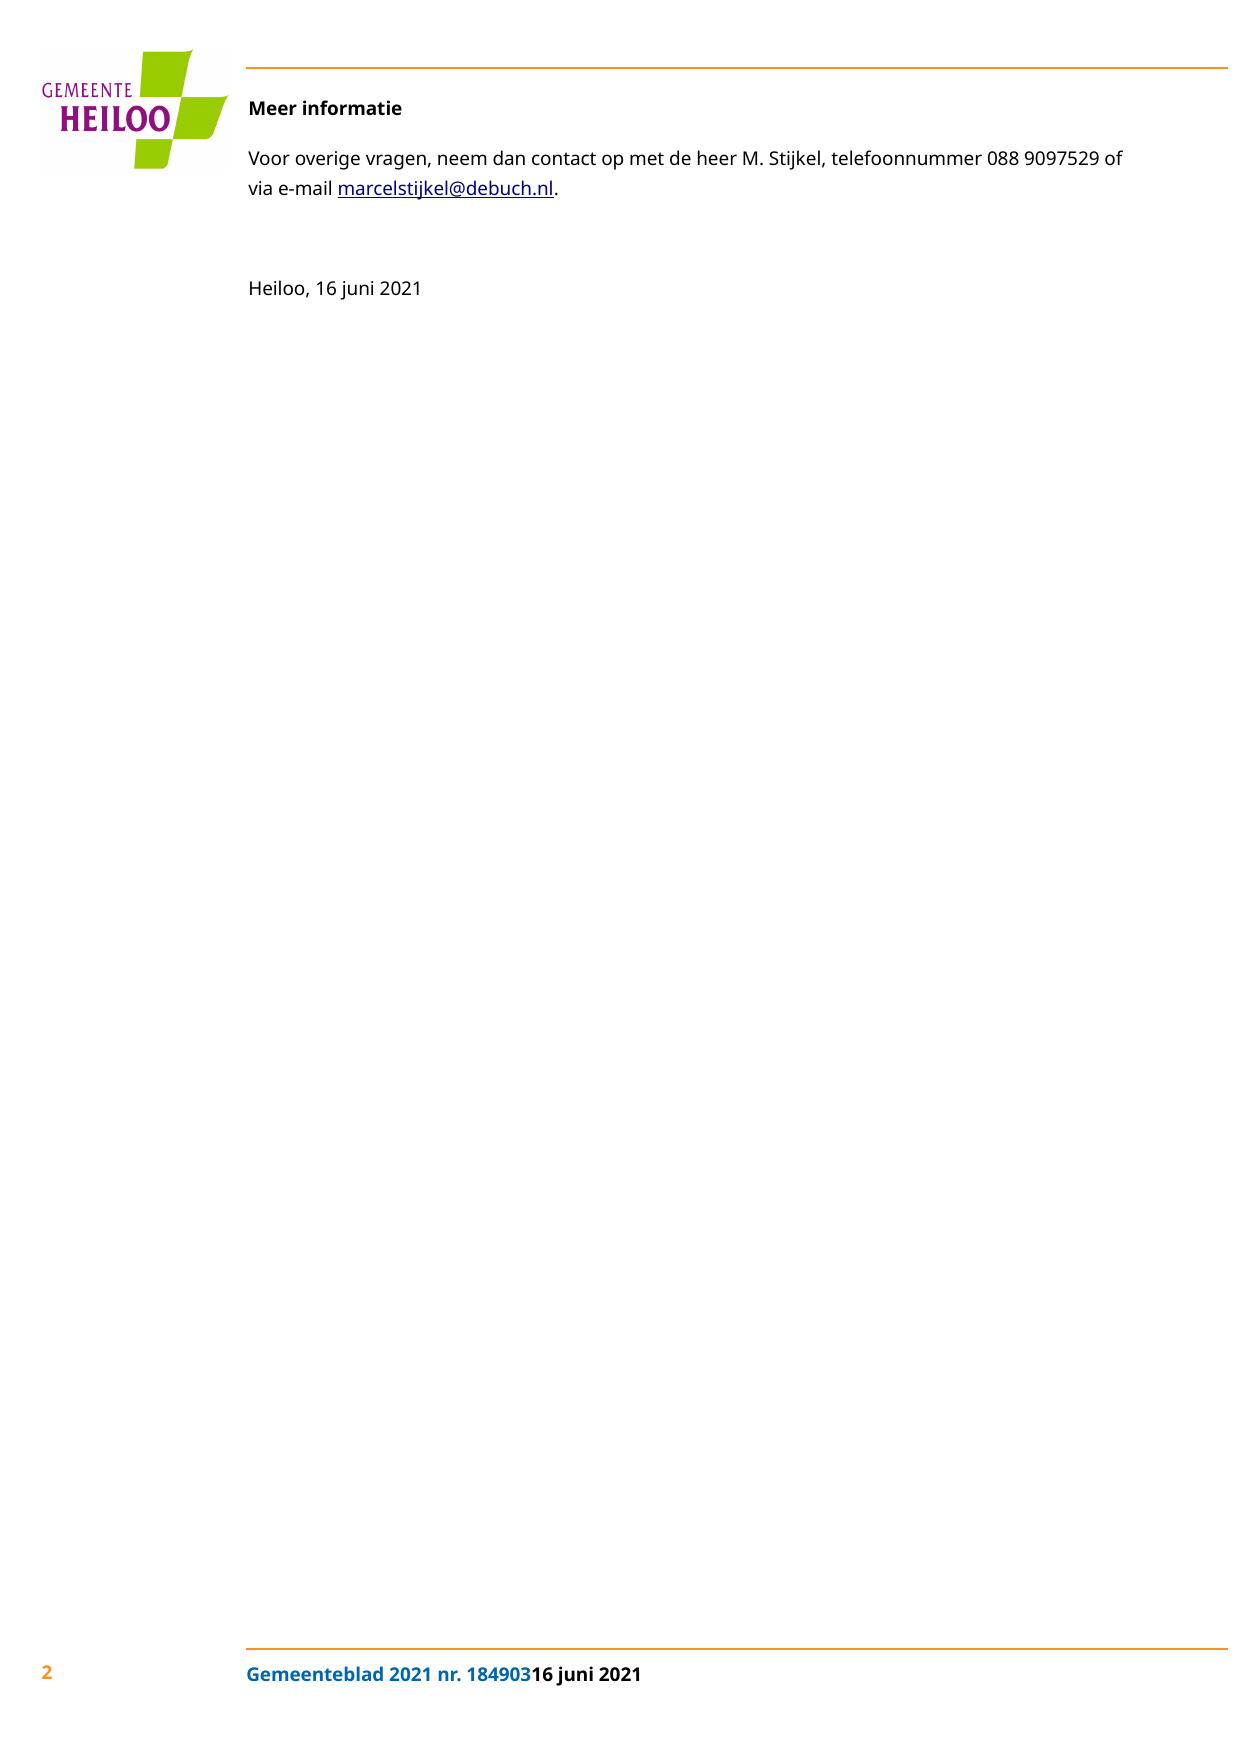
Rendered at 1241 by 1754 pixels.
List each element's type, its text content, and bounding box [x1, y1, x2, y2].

text Voor overige vragen, neem dan contact op met de heer M. Stijkel, telefoonnummer 088 9097529 of via e-mail marcelstijkel@debuch.nl. [248, 145, 1152, 201]
text Meer informatie [248, 95, 1152, 121]
picture [41, 47, 231, 172]
text Heiloo, 16 juni 2021 [248, 276, 1152, 301]
